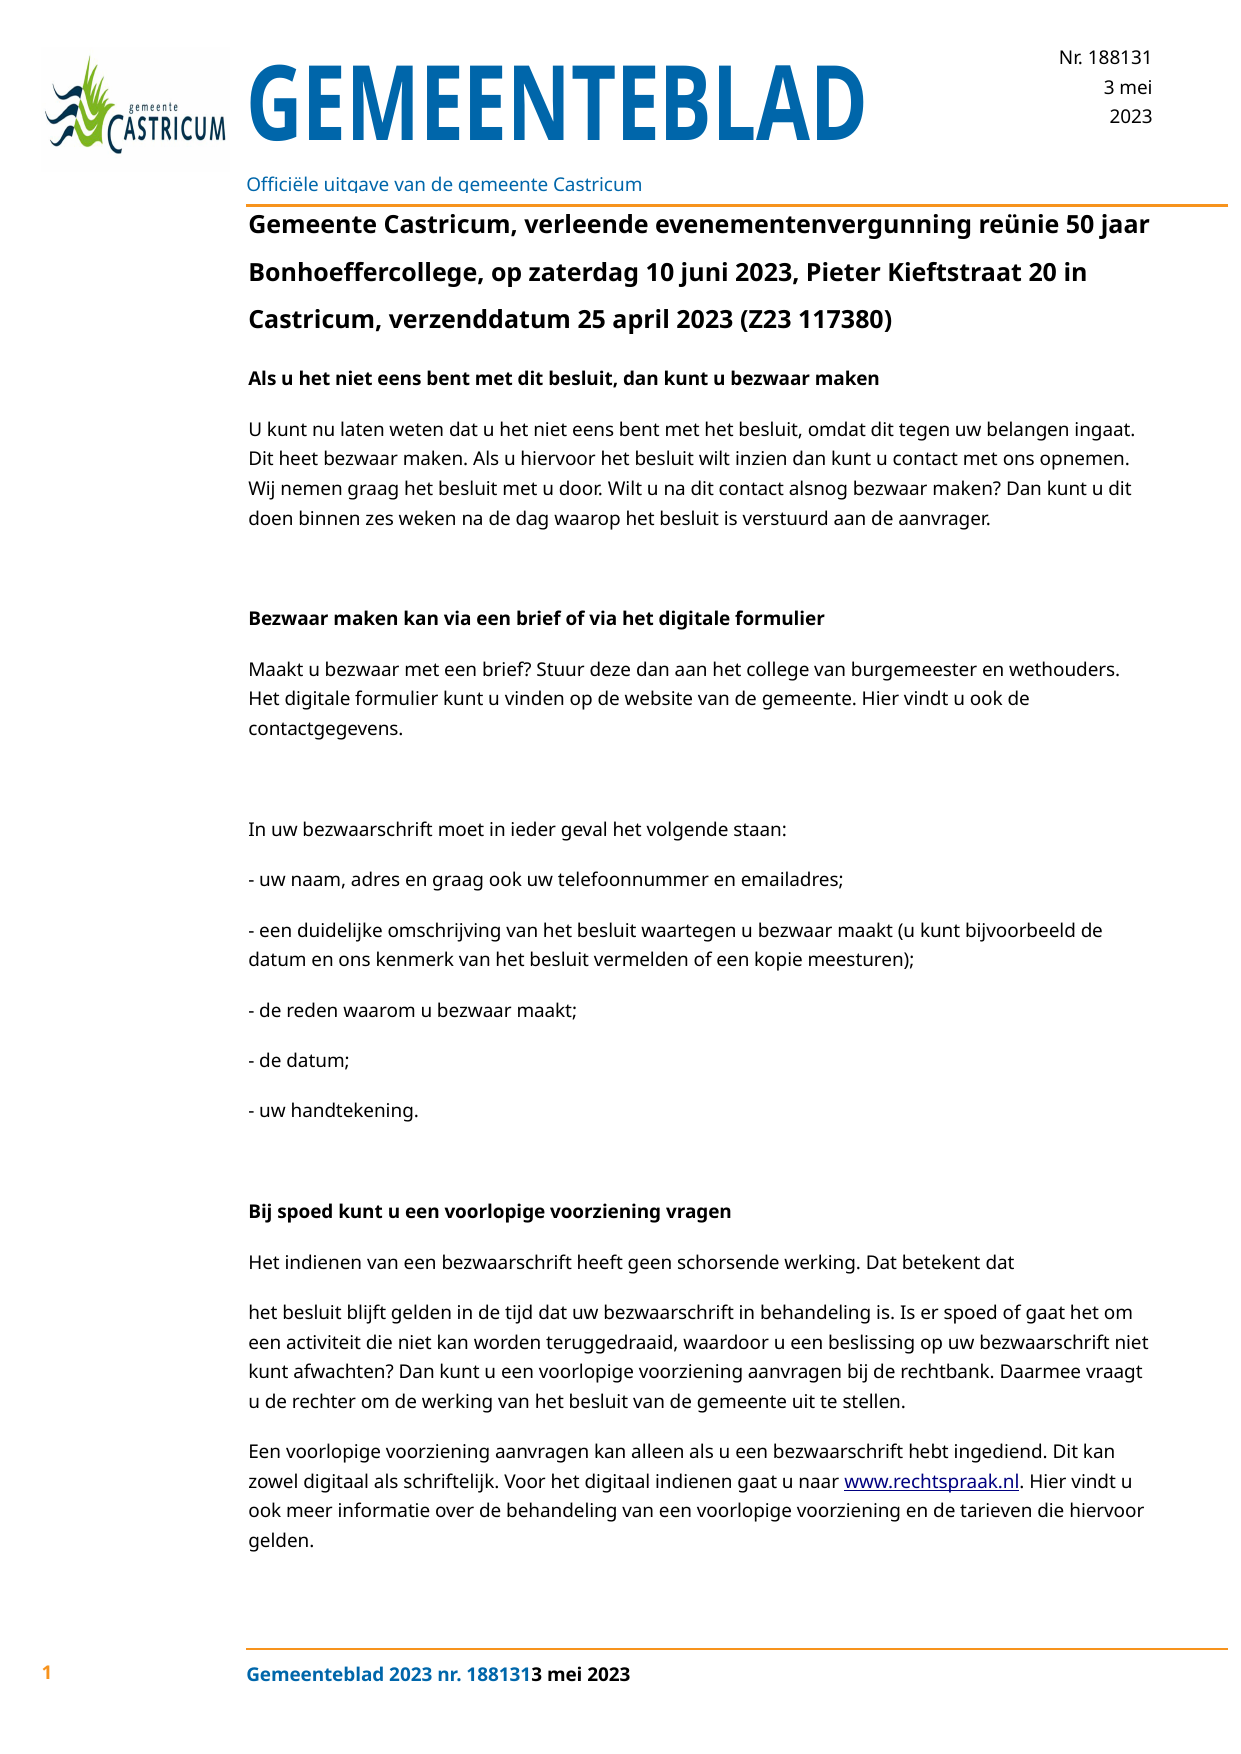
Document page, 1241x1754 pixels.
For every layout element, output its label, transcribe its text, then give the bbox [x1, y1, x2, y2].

text - de reden waarom u bezwaar maakt; [248, 997, 1152, 1022]
text - de datum; [248, 1047, 1152, 1073]
text Als u het niet eens bent met dit besluit, dan kunt u bezwaar maken [248, 366, 1152, 391]
text - uw handtekening. [248, 1098, 1152, 1123]
text - een duidelijke omschrijving van het besluit waartegen u bezwaar maakt (u kunt bijvoorbeeld de datum en ons kenmerk van het besluit vermelden of een kopie meesturen); [248, 917, 1152, 972]
text Een voorlopige voorziening aanvragen kan alleen als u een bezwaarschrift hebt ingediend. Dit kan zowel digitaal als schriftelijk. Voor het digitaal indienen gaat u naar www.rechtspraak.nl. Hier vindt u ook meer informatie over de behandeling van een voorlopige voorziening en de tarieven die hiervoor gelden. [248, 1438, 1152, 1553]
text In uw bezwaarschrift moet in ieder geval het volgende staan: [248, 816, 1152, 842]
text Bezwaar maken kan via een brief of via het digitale formulier [248, 606, 1152, 631]
text U kunt nu laten weten dat u het niet eens bent met het besluit, omdat dit tegen uw belangen ingaat. Dit heet bezwaar maken. Als u hiervoor het besluit wilt inzien dan kunt u contact met ons opnemen. Wij nemen graag het besluit met u door. Wilt u na dit contact alsnog bezwaar maken? Dan kunt u dit doen binnen zes weken na de dag waarop het besluit is verstuurd aan de aanvrager. [248, 416, 1152, 530]
text Bij spoed kunt u een voorlopige voorziening vragen [248, 1198, 1152, 1224]
text Gemeente Castricum, verleende evenementenvergunning reünie 50 jaar Bonhoeffercollege, op zaterdag 10 juni 2023, Pieter Kieftstraat 20 in Castricum, verzenddatum 25 april 2023 (Z23 117380) [248, 207, 1152, 336]
text Het indienen van een bezwaarschrift heeft geen schorsende werking. Dat betekent dat [248, 1249, 1152, 1274]
picture [41, 47, 231, 172]
text Maakt u bezwaar met een brief? Stuur deze dan aan het college van burgemeester en wethouders. Het digitale formulier kunt u vinden op de website van de gemeente. Hier vindt u ook de contactgegevens. [248, 656, 1152, 741]
text - uw naam, adres en graag ook uw telefoonnummer en emailadres; [248, 866, 1152, 892]
text het besluit blijft gelden in de tijd dat uw bezwaarschrift in behandeling is. Is er spoed of gaat het om een activiteit die niet kan worden teruggedraaid, waardoor u een beslissing op uw bezwaarschrift niet kunt afwachten? Dan kunt u een voorlopige voorziening aanvragen bij de rechtbank. Daarmee vraagt u de rechter om de werking van het besluit van de gemeente uit te stellen. [248, 1299, 1152, 1414]
